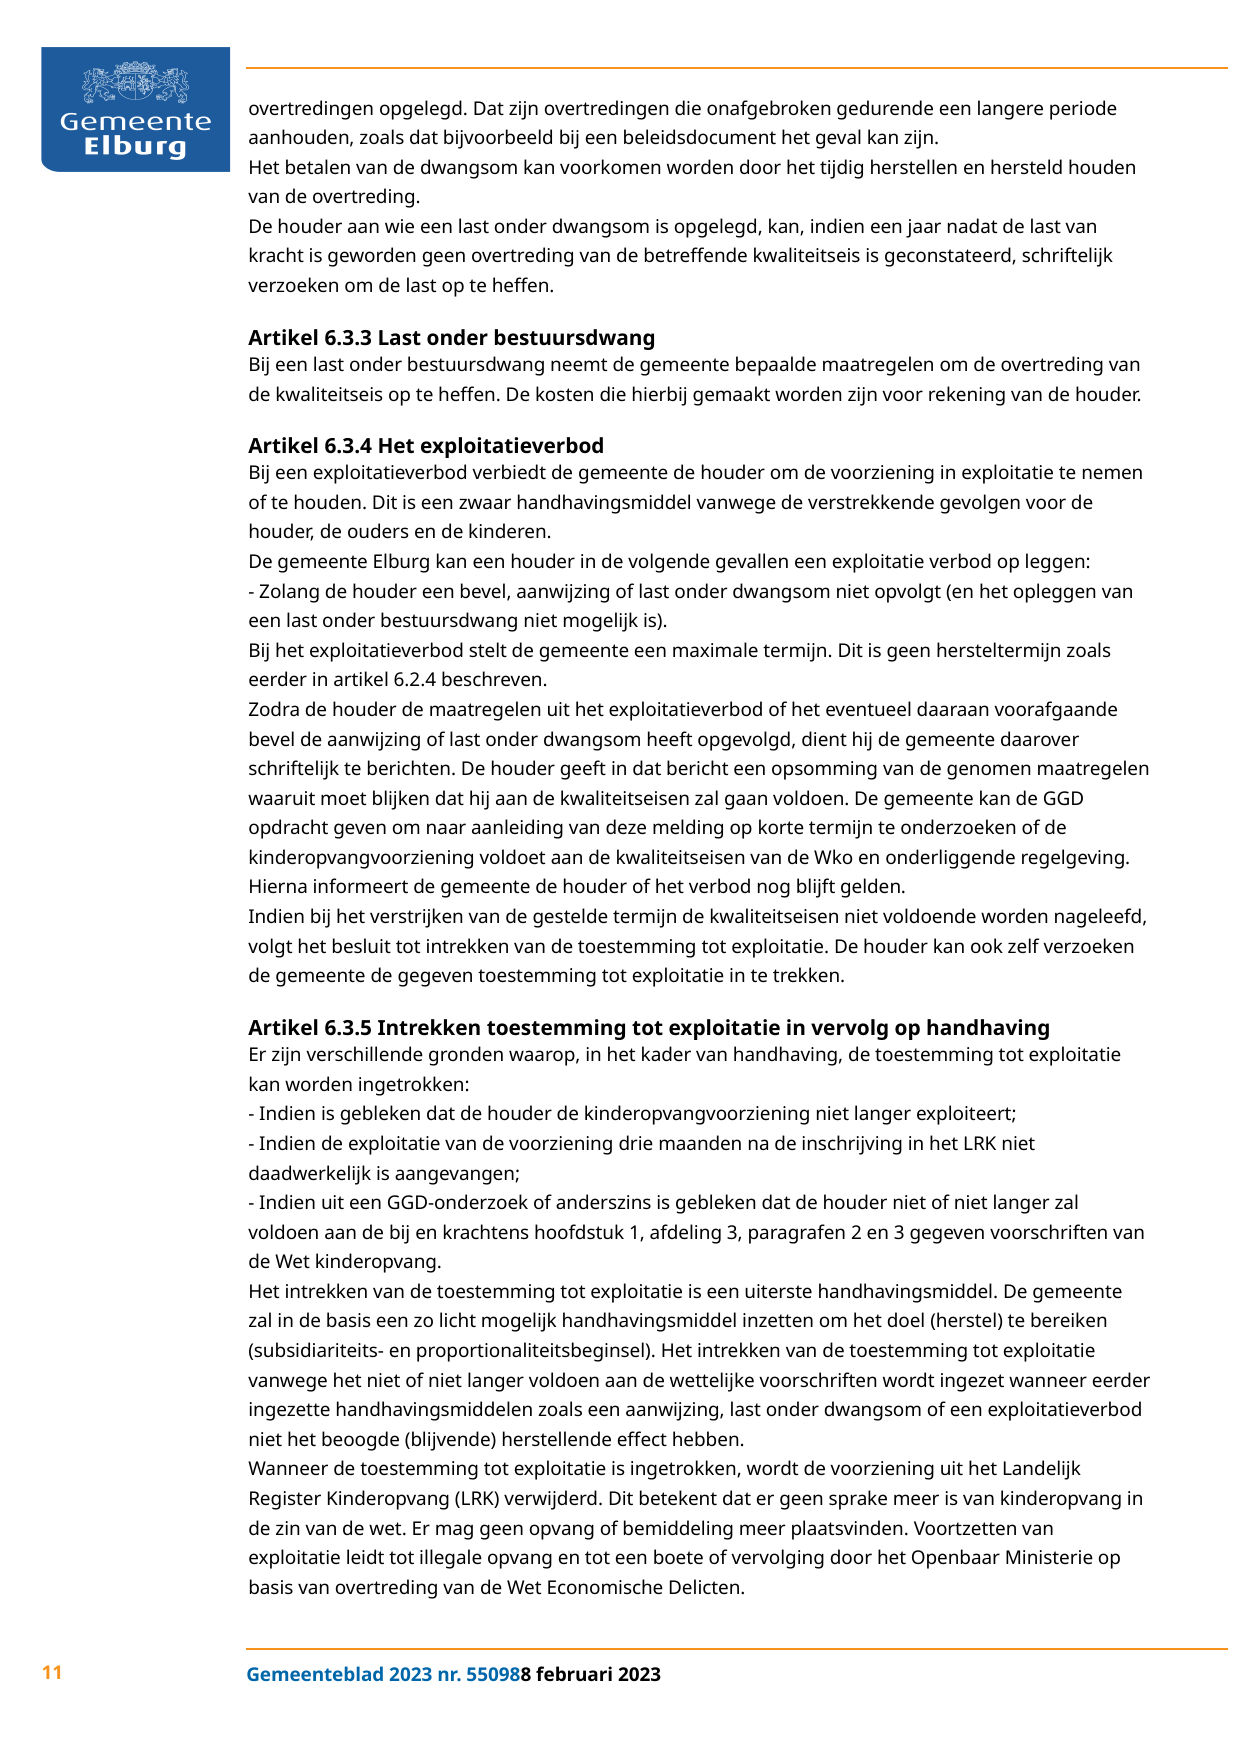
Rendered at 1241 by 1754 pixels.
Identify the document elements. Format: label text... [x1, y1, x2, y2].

text Zodra de houder de maatregelen uit het exploitatieverbod of het eventueel daaraan voorafgaande bevel de aanwijzing of last onder dwangsom heeft opgevolgd, dient hij de gemeente daarover schriftelijk te berichten. De houder geeft in dat bericht een opsomming van de genomen maatregelen waaruit moet blijken dat hij aan de kwaliteitseisen zal gaan voldoen. De gemeente kan de GGD opdracht geven om naar aanleiding van deze melding op korte termijn te onderzoeken of de kinderopvangvoorziening voldoet aan de kwaliteitseisen van de Wko en onderliggende regelgeving. Hierna informeert de gemeente de houder of het verbod nog blijft gelden. [248, 696, 1152, 899]
text Bij een exploitatieverbod verbiedt de gemeente de houder om de voorziening in exploitatie te nemen of te houden. Dit is een zwaar handhavingsmiddel vanwege de verstrekkende gevolgen voor de houder, de ouders en de kinderen. [248, 459, 1152, 544]
text Artikel 6.3.3 Last onder bestuursdwang [248, 323, 1152, 351]
text Bij het exploitatieverbod stelt de gemeente een maximale termijn. Dit is geen hersteltermijn zoals eerder in artikel 6.2.4 beschreven. [248, 637, 1152, 692]
text De gemeente Elburg kan een houder in de volgende gevallen een exploitatie verbod op leggen: [248, 548, 1152, 574]
text Het intrekken van de toestemming tot exploitatie is een uiterste handhavingsmiddel. De gemeente zal in de basis een zo licht mogelijk handhavingsmiddel inzetten om het doel (herstel) te bereiken (subsidiariteits- en proportionaliteitsbeginsel). Het intrekken van de toestemming tot exploitatie vanwege het niet of niet langer voldoen aan de wettelijke voorschriften wordt ingezet wanneer eerder ingezette handhavingsmiddelen zoals een aanwijzing, last onder dwangsom of een exploitatieverbod niet het beoogde (blijvende) herstellende effect hebben. [248, 1278, 1152, 1452]
text De houder aan wie een last onder dwangsom is opgelegd, kan, indien een jaar nadat de last van kracht is geworden geen overtreding van de betreffende kwaliteitseis is geconstateerd, schriftelijk verzoeken om de last op te heffen. [248, 213, 1152, 298]
text Er zijn verschillende gronden waarop, in het kader van handhaving, de toestemming tot exploitatie kan worden ingetrokken: [248, 1041, 1152, 1097]
text - Indien uit een GGD-onderzoek of anderszins is gebleken dat de houder niet of niet langer zal voldoen aan de bij en krachtens hoofdstuk 1, afdeling 3, paragrafen 2 en 3 gegeven voorschriften van de Wet kinderopvang. [248, 1189, 1152, 1274]
text Indien bij het verstrijken van de gestelde termijn de kwaliteitseisen niet voldoende worden nageleefd, volgt het besluit tot intrekken van de toestemming tot exploitatie. De houder kan ook zelf verzoeken de gemeente de gegeven toestemming tot exploitatie in te trekken. [248, 903, 1152, 988]
text Wanneer de toestemming tot exploitatie is ingetrokken, wordt de voorziening uit het Landelijk Register Kinderopvang (LRK) verwijderd. Dit betekent dat er geen sprake meer is van kinderopvang in de zin van de wet. Er mag geen opvang of bemiddeling meer plaatsvinden. Voortzetten van exploitatie leidt tot illegale opvang en tot een boete of vervolging door het Openbaar Ministerie op basis van overtreding van de Wet Economische Delicten. [248, 1456, 1152, 1599]
text - Indien is gebleken dat de houder de kinderopvangvoorziening niet langer exploiteert; [248, 1101, 1152, 1126]
text - Indien de exploitatie van de voorziening drie maanden na de inschrijving in het LRK niet daadwerkelijk is aangevangen; [248, 1130, 1152, 1185]
text overtredingen opgelegd. Dat zijn overtredingen die onafgebroken gedurende een langere periode aanhouden, zoals dat bijvoorbeeld bij een beleidsdocument het geval kan zijn. [248, 95, 1152, 150]
text Artikel 6.3.4 Het exploitatieverbod [248, 431, 1152, 459]
text - Zolang de houder een bevel, aanwijzing of last onder dwangsom niet opvolgt (en het opleggen van een last onder bestuursdwang niet mogelijk is). [248, 578, 1152, 633]
picture [41, 47, 231, 172]
text Artikel 6.3.5 Intrekken toestemming tot exploitatie in vervolg op handhaving [248, 1013, 1152, 1041]
text Bij een last onder bestuursdwang neemt de gemeente bepaalde maatregelen om de overtreding van de kwaliteitseis op te heffen. De kosten die hierbij gemaakt worden zijn voor rekening van de houder. [248, 351, 1152, 406]
text Het betalen van de dwangsom kan voorkomen worden door het tijdig herstellen en hersteld houden van de overtreding. [248, 154, 1152, 209]
